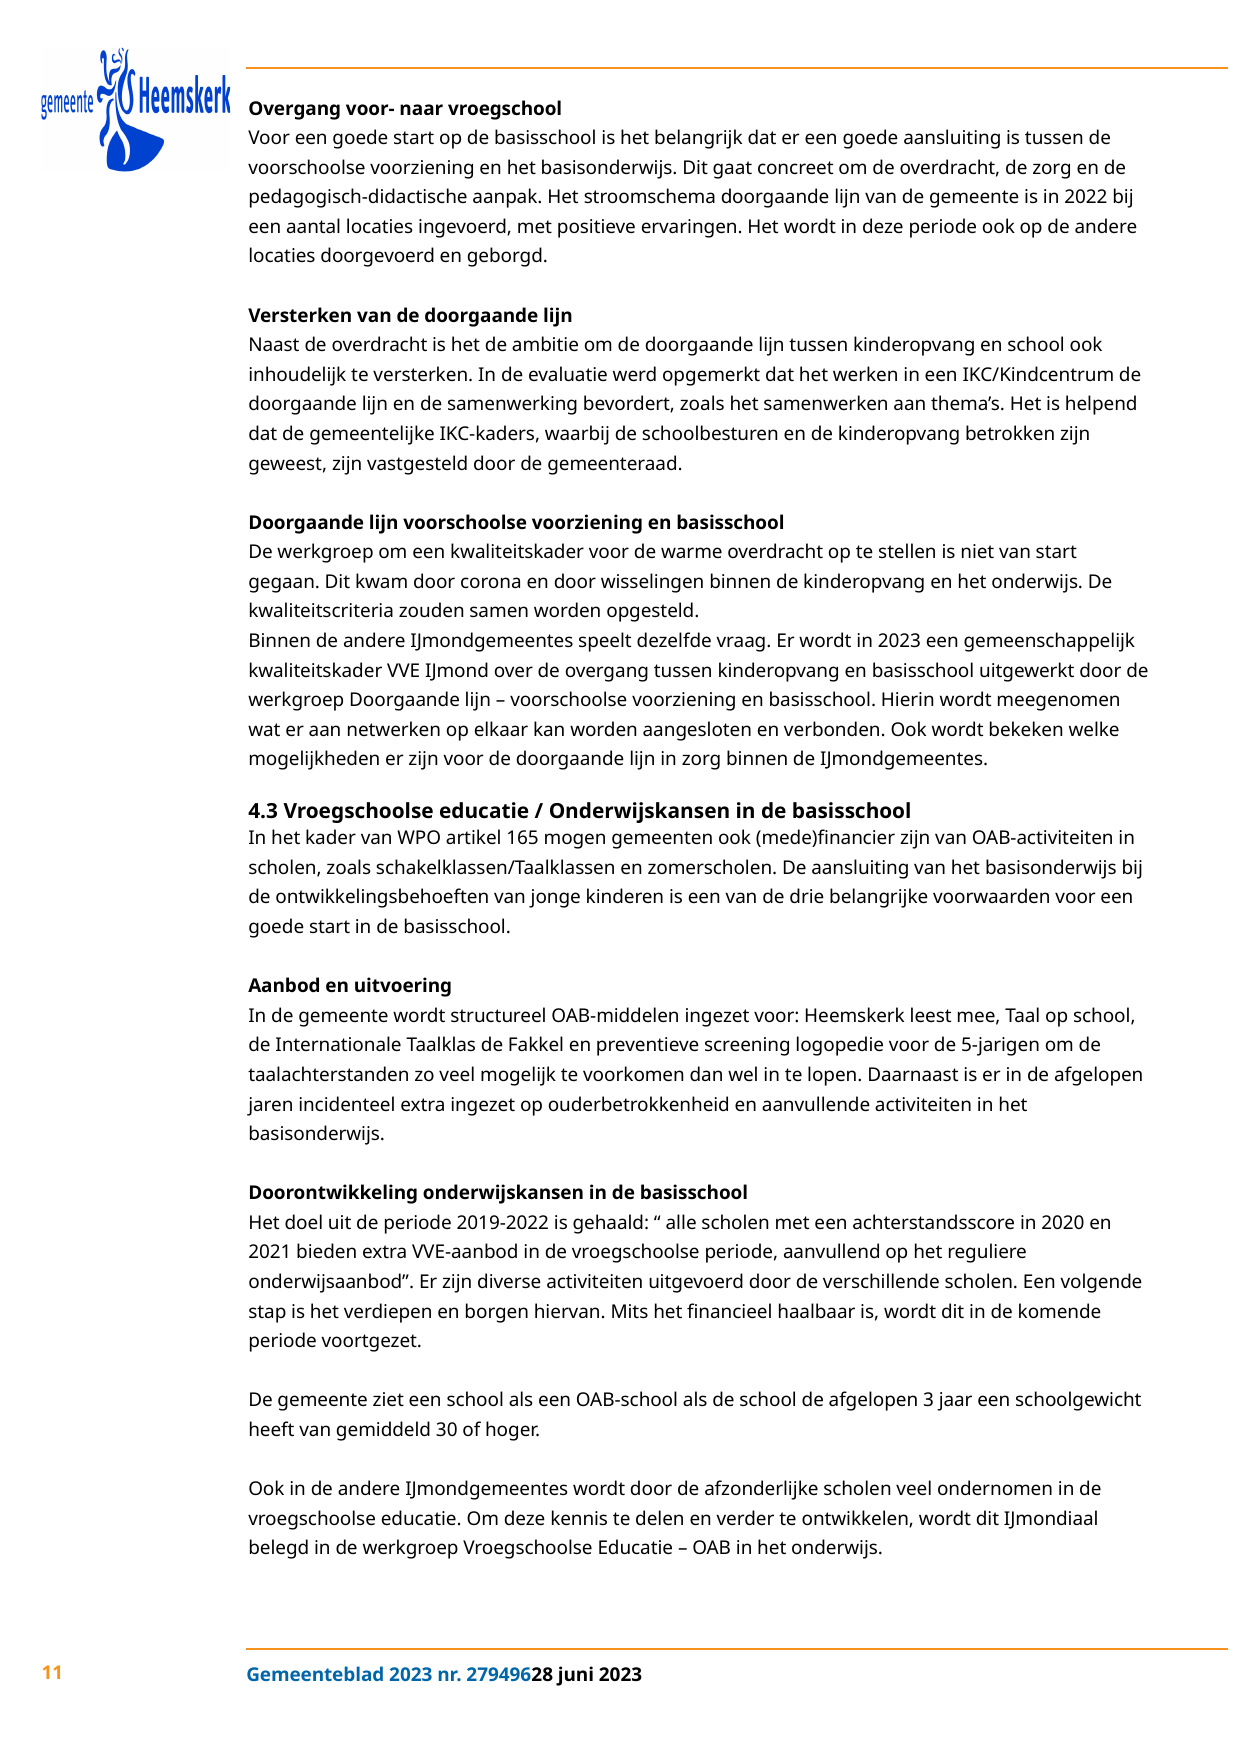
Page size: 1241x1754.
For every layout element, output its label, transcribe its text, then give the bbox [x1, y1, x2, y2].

text Voor een goede start op de basisschool is het belangrijk dat er een goede aansluiting is tussen de voorschoolse voorziening en het basisonderwijs. Dit gaat concreet om de overdracht, de zorg en de pedagogisch-didactische aanpak. Het stroomschema doorgaande lijn van de gemeente is in 2022 bij een aantal locaties ingevoerd, met positieve ervaringen. Het wordt in deze periode ook op de andere locaties doorgevoerd en geborgd. [248, 124, 1152, 268]
text Doorgaande lijn voorschoolse voorziening en basisschool [248, 509, 1152, 535]
text Binnen de andere IJmondgemeentes speelt dezelfde vraag. Er wordt in 2023 een gemeenschappelijk kwaliteitskader VVE IJmond over de overgang tussen kinderopvang en basisschool uitgewerkt door de werkgroep Doorgaande lijn – voorschoolse voorziening en basisschool. Hierin wordt meegenomen wat er aan netwerken op elkaar kan worden aangesloten en verbonden. Ook wordt bekeken welke mogelijkheden er zijn voor de doorgaande lijn in zorg binnen de IJmondgemeentes. [248, 627, 1152, 771]
text Overgang voor- naar vroegschool [248, 95, 1152, 121]
text Het doel uit de periode 2019-2022 is gehaald: “ alle scholen met een achterstandsscore in 2020 en 2021 bieden extra VVE-aanbod in de vroegschoolse periode, aanvullend op het reguliere onderwijsaanbod”. Er zijn diverse activiteiten uitgevoerd door de verschillende scholen. Een volgende stap is het verdiepen en borgen hiervan. Mits het financieel haalbaar is, wordt dit in de komende periode voortgezet. [248, 1209, 1152, 1353]
text De gemeente ziet een school als een OAB-school als de school de afgelopen 3 jaar een schoolgewicht heeft van gemiddeld 30 of hoger. [248, 1387, 1152, 1442]
text Naast de overdracht is het de ambitie om de doorgaande lijn tussen kinderopvang en school ook inhoudelijk te versterken. In de evaluatie werd opgemerkt dat het werken in een IKC/Kindcentrum de doorgaande lijn en de samenwerking bevordert, zoals het samenwerken aan thema’s. Het is helpend dat de gemeentelijke IKC-kaders, waarbij de schoolbesturen en de kinderopvang betrokken zijn geweest, zijn vastgesteld door de gemeenteraad. [248, 331, 1152, 476]
text Aanbod en uitvoering [248, 972, 1152, 998]
text In het kader van WPO artikel 165 mogen gemeenten ook (mede)financier zijn van OAB-activiteiten in scholen, zoals schakelklassen/Taalklassen en zomerscholen. De aansluiting van het basisonderwijs bij de ontwikkelingsbehoeften van jonge kinderen is een van de drie belangrijke voorwaarden voor een goede start in de basisschool. [248, 824, 1152, 939]
text In de gemeente wordt structureel OAB-middelen ingezet voor: Heemskerk leest mee, Taal op school, de Internationale Taalklas de Fakkel en preventieve screening logopedie voor de 5-jarigen om de taalachterstanden zo veel mogelijk te voorkomen dan wel in te lopen. Daarnaast is er in de afgelopen jaren incidenteel extra ingezet op ouderbetrokkenheid en aanvullende activiteiten in het basisonderwijs. [248, 1002, 1152, 1146]
text Versterken van de doorgaande lijn [248, 302, 1152, 328]
text 4.3 Vroegschoolse educatie / Onderwijskansen in de basisschool [248, 796, 1152, 824]
text Ook in de andere IJmondgemeentes wordt door de afzonderlijke scholen veel ondernomen in de vroegschoolse educatie. Om deze kennis te delen en verder te ontwikkelen, wordt dit IJmondiaal belegd in de werkgroep Vroegschoolse Educatie – OAB in het onderwijs. [248, 1475, 1152, 1560]
text De werkgroep om een kwaliteitskader voor de warme overdracht op te stellen is niet van start gegaan. Dit kwam door corona en door wisselingen binnen de kinderopvang en het onderwijs. De kwaliteitscriteria zouden samen worden opgesteld. [248, 538, 1152, 623]
picture [41, 47, 231, 172]
text Doorontwikkeling onderwijskansen in de basisschool [248, 1179, 1152, 1205]
